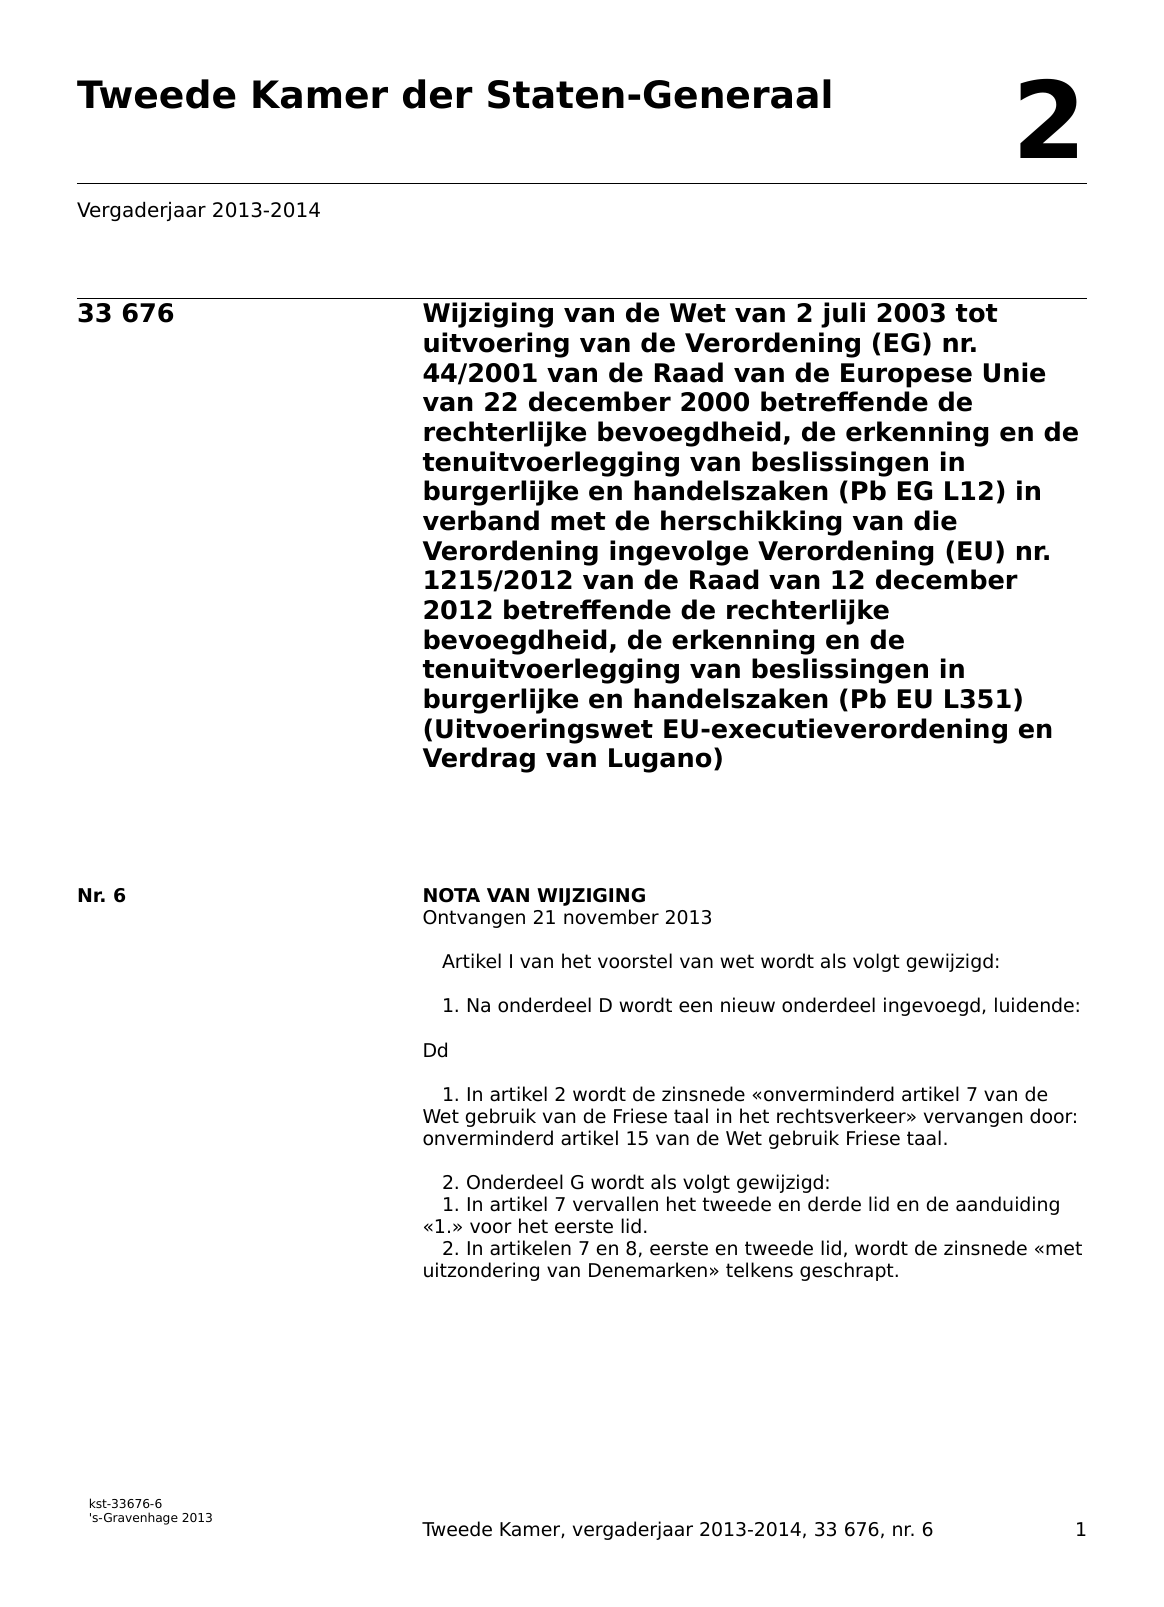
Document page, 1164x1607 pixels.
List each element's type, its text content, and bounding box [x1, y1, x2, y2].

text Ontvangen 21 november 2013 [422, 907, 1087, 929]
table_header Tweede Kamer der Staten-Generaal [77, 59, 886, 183]
text 's-Gravenhage 2013 [88, 1511, 323, 1525]
table_cell Vergaderjaar 2013-2014 [77, 184, 1087, 298]
subtitle 33 676 Wijziging van de Wet van 2 juli 2003 tot uitvoering van de Verordening (EG) nr. 44/2001 van de Raad van de Europese Unie van 22 december 2000 betreffende de rechterlijke bevoegdheid, de erkenning en de tenuitvoerlegging van beslissingen in burgerlijke en handelszaken (Pb EG L12) in verband met de herschikking van die Verordening ingevolge Verordening (EU) nr. 1215/2012 van de Raad van 12 december 2012 betreffende de rechterlijke bevoegdheid, de erkenning en de tenuitvoerlegging van beslissingen in burgerlijke en handelszaken (Pb EU L351) (Uitvoeringswet EU-executieverordening en Verdrag van Lugano) [77, 299, 1087, 774]
text 1. In artikel 7 vervallen het tweede en derde lid en de aanduiding «1.» voor het eerste lid. [422, 1194, 1087, 1238]
text 1. Na onderdeel D wordt een nieuw onderdeel ingevoegd, luidende: [422, 995, 1087, 1017]
text kst-33676-6 [88, 1497, 323, 1511]
subtitle Dd [422, 1039, 1087, 1061]
table_header 2 [886, 59, 1087, 183]
text 2. Onderdeel G wordt als volgt gewijzigd: [422, 1172, 1087, 1194]
subtitle Nr. 6 NOTA VAN WIJZIGING [77, 885, 1087, 907]
text Artikel I van het voorstel van wet wordt als volgt gewijzigd: [422, 951, 1087, 973]
text 1. In artikel 2 wordt de zinsnede «onverminderd artikel 7 van de Wet gebruik van de Friese taal in het rechtsverkeer» vervangen door: onverminderd artikel 15 van de Wet gebruik Friese taal. [422, 1084, 1087, 1149]
text 2. In artikelen 7 en 8, eerste en tweede lid, wordt de zinsnede «met uitzondering van Denemarken» telkens geschrapt. [422, 1238, 1087, 1282]
